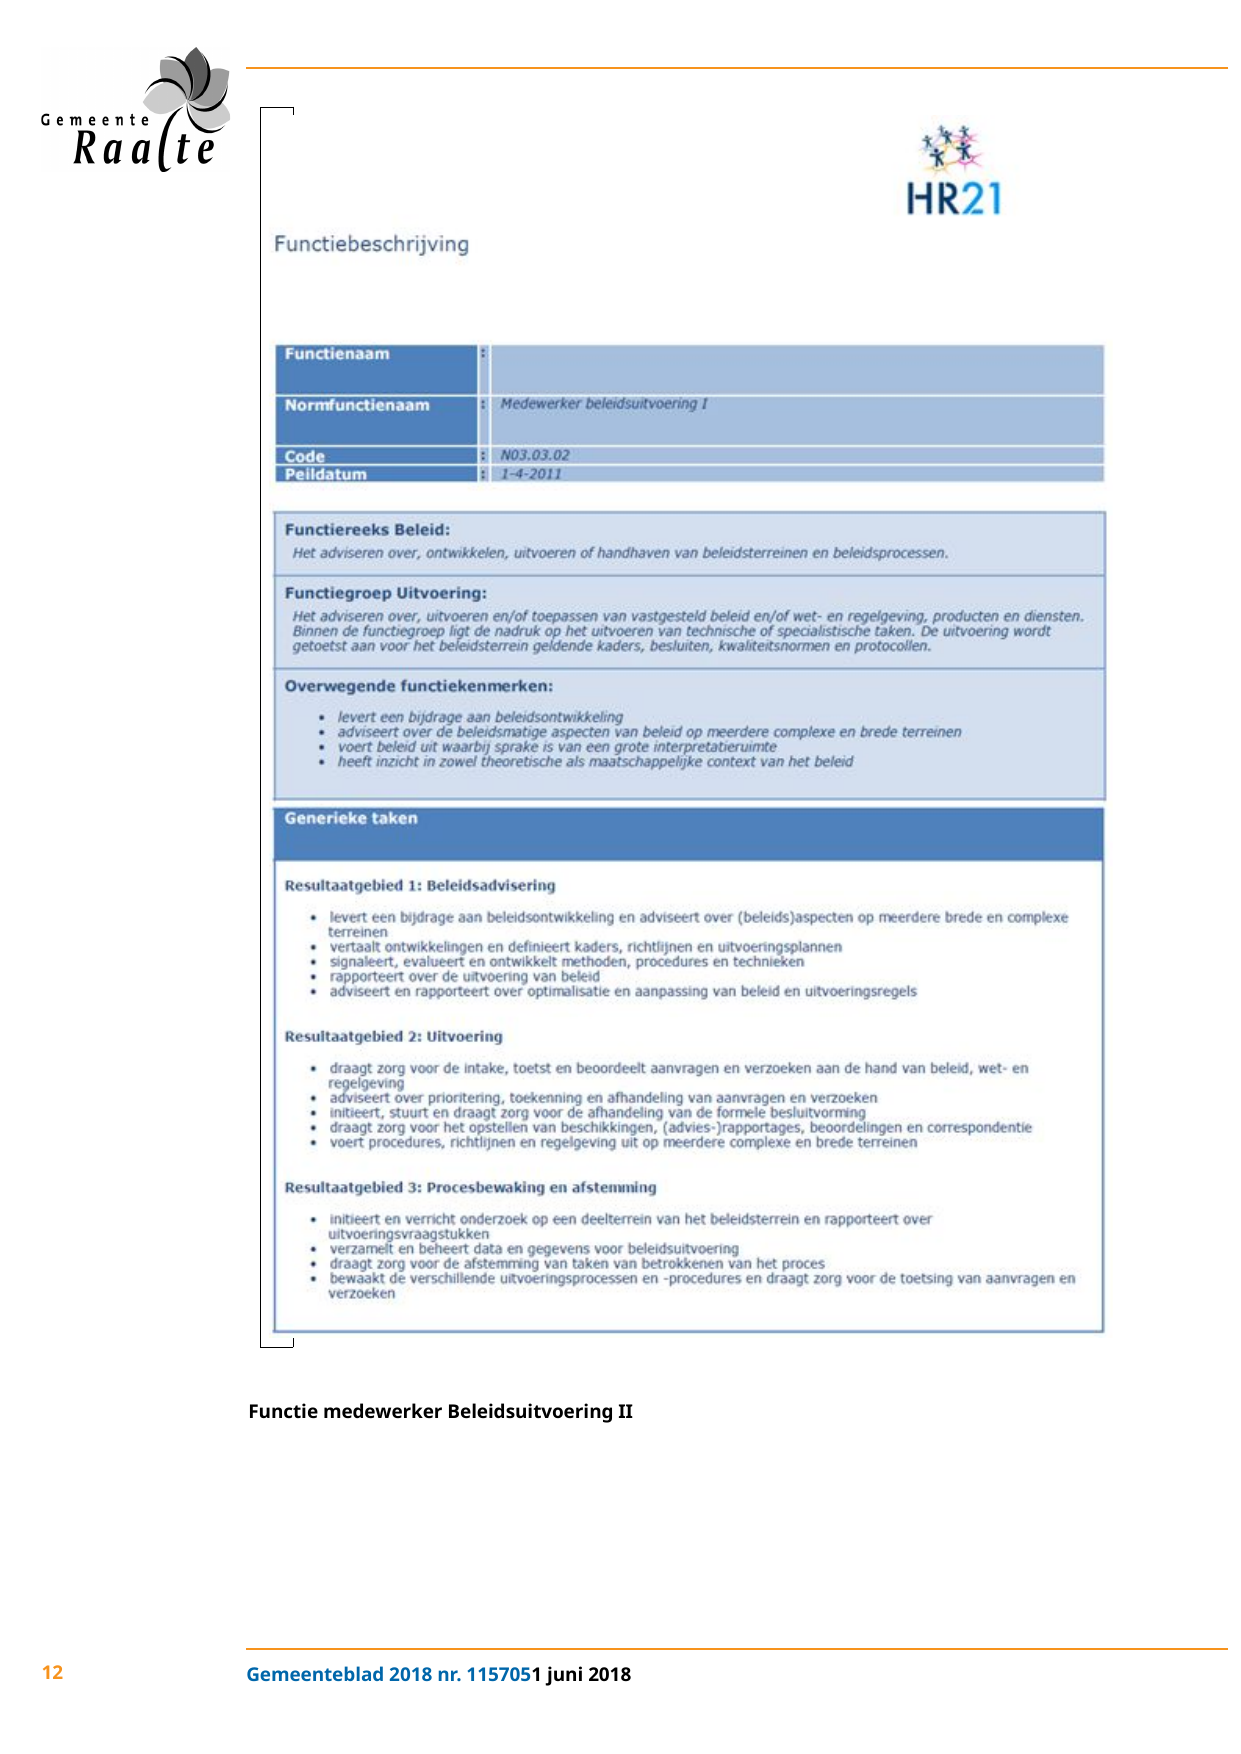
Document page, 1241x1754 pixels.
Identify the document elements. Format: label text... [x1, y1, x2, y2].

picture [41, 47, 231, 172]
picture [268, 115, 1113, 1338]
text Functie medewerker Beleidsuitvoering II [248, 1398, 1152, 1424]
